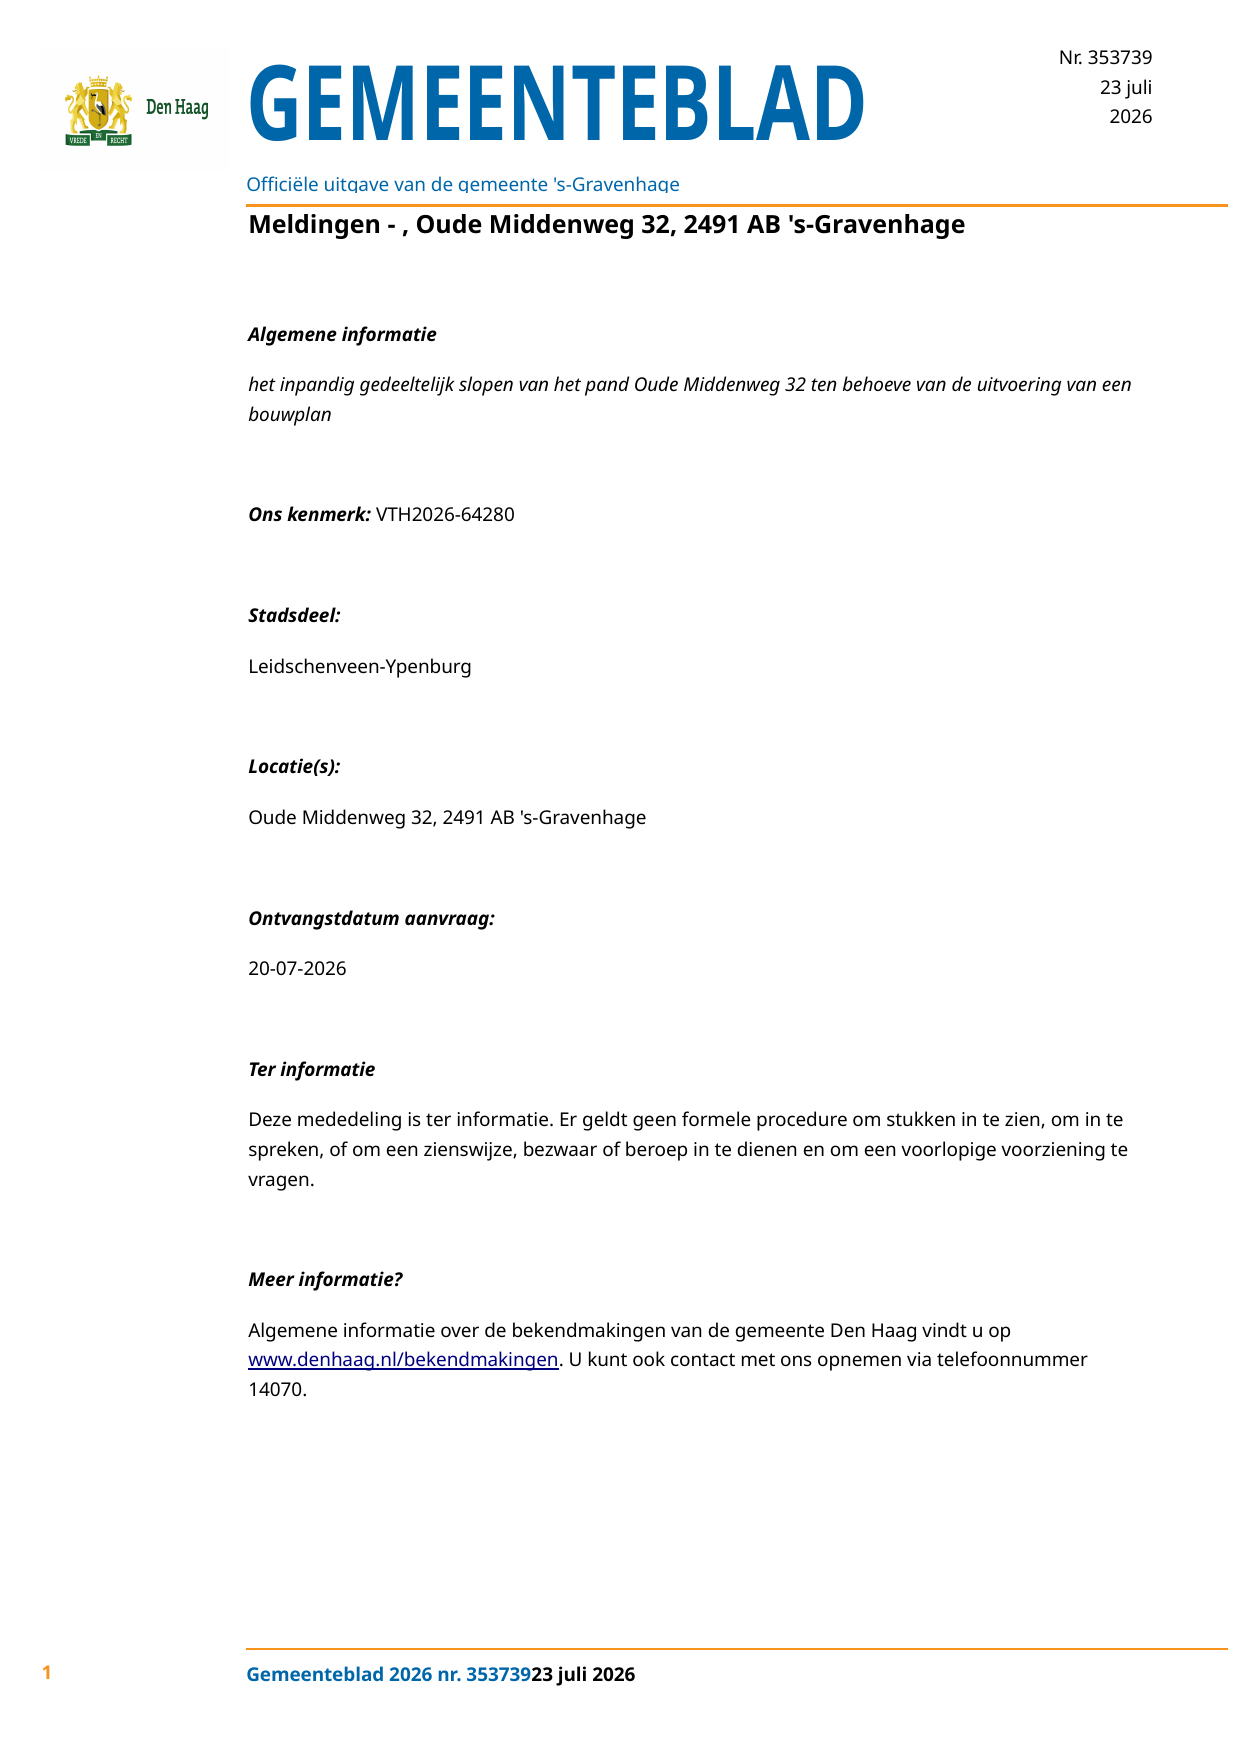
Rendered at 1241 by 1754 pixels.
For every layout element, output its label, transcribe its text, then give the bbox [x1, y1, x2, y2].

text Stadsdeel: [248, 602, 1152, 628]
text 20-07-2026 [248, 955, 1152, 981]
text Algemene informatie over de bekendmakingen van de gemeente Den Haag vindt u op www.denhaag.nl/bekendmakingen. U kunt ook contact met ons opnemen via telefoonnummer 14070. [248, 1317, 1152, 1402]
text Algemene informatie [248, 321, 1152, 346]
picture [41, 47, 231, 172]
text Deze mededeling is ter informatie. Er geldt geen formele procedure om stukken in te zien, om in te spreken, of om een zienswijze, bezwaar of beroep in te dienen en om een voorlopige voorziening te vragen. [248, 1107, 1152, 1191]
text Meldingen - , Oude Middenweg 32, 2491 AB 's-Gravenhage [248, 207, 1152, 241]
text het inpandig gedeeltelijk slopen van het pand Oude Middenweg 32 ten behoeve van de uitvoering van een bouwplan [248, 371, 1152, 426]
text Locatie(s): [248, 754, 1152, 779]
text Leidschenveen-Ypenburg [248, 653, 1152, 678]
text Ons kenmerk: VTH2026-64280 [248, 502, 1152, 527]
text Ontvangstdatum aanvraag: [248, 905, 1152, 931]
text Meer informatie? [248, 1267, 1152, 1292]
text Oude Middenweg 32, 2491 AB 's-Gravenhage [248, 804, 1152, 830]
text Ter informatie [248, 1056, 1152, 1082]
